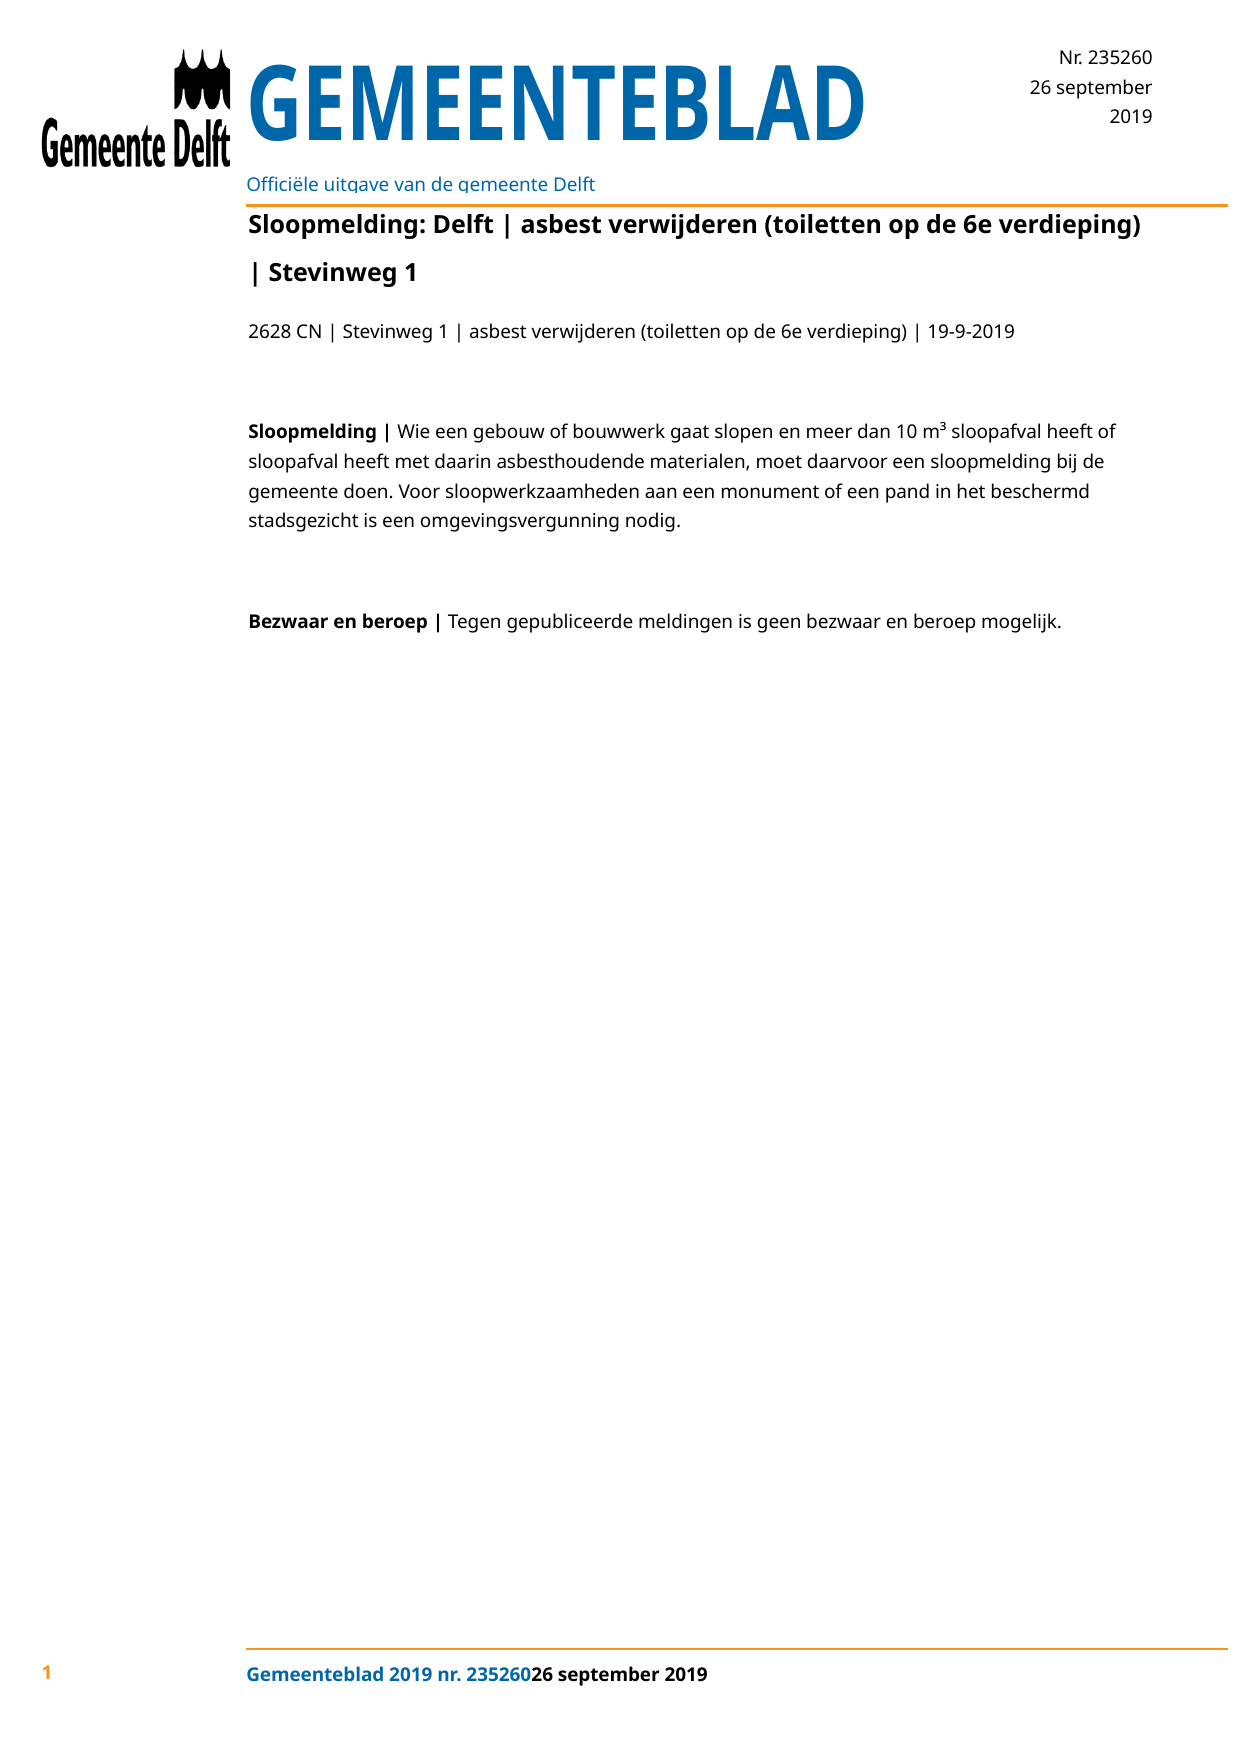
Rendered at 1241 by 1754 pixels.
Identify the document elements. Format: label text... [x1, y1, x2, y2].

text Bezwaar en beroep | Tegen gepubliceerde meldingen is geen bezwaar en beroep mogelijk. [248, 608, 1152, 634]
picture [41, 47, 231, 172]
text Sloopmelding: Delft | asbest verwijderen (toiletten op de 6e verdieping) | Stevinweg 1 [248, 207, 1152, 288]
text 2628 CN | Stevinweg 1 | asbest verwijderen (toiletten op de 6e verdieping) | 19-9-2019 [248, 318, 1152, 344]
text Sloopmelding | Wie een gebouw of bouwwerk gaat slopen en meer dan 10 m³ sloopafval heeft of sloopafval heeft met daarin asbesthoudende materialen, moet daarvoor een sloopmelding bij de gemeente doen. Voor sloopwerkzaamheden aan een monument of een pand in het beschermd stadsgezicht is een omgevingsvergunning nodig. [248, 419, 1152, 533]
